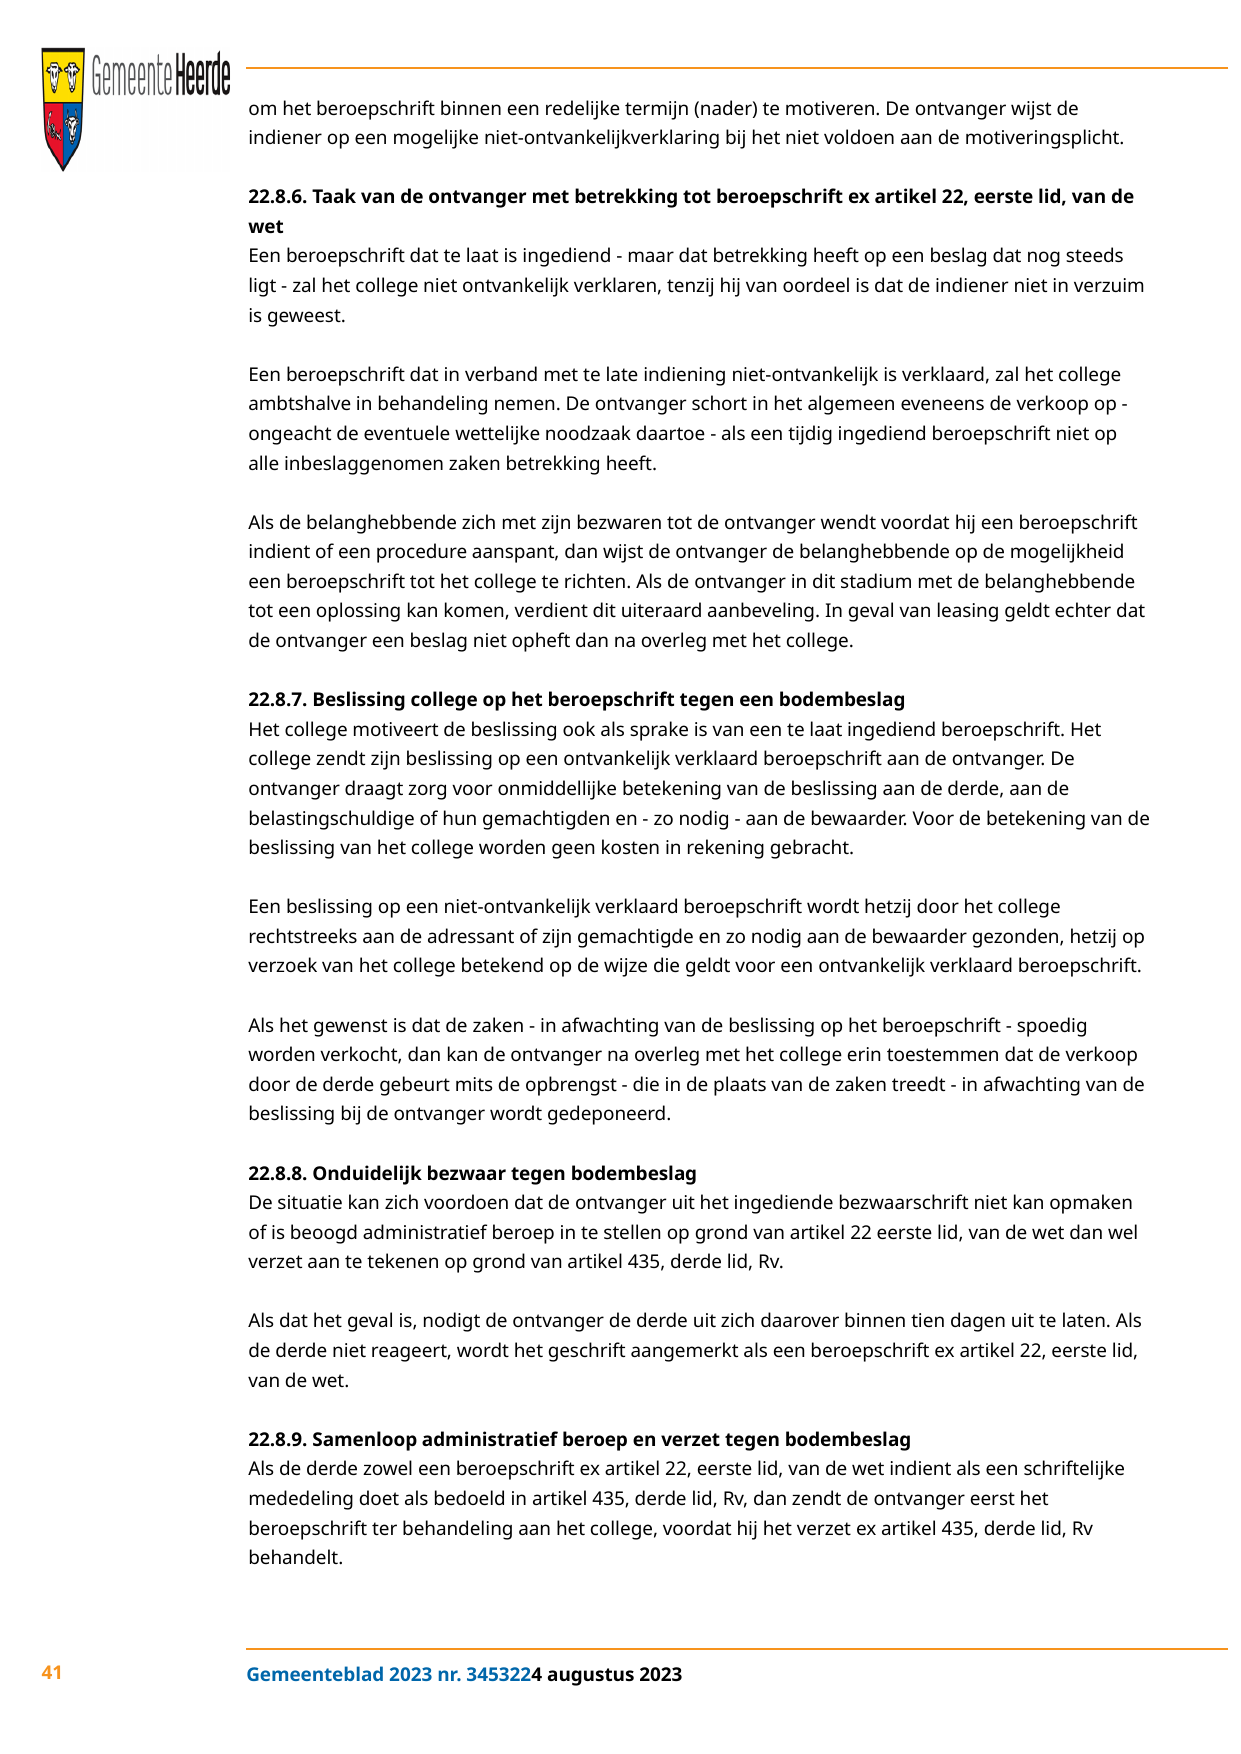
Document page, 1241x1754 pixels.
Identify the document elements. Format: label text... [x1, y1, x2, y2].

text 22.8.6. Taak van de ontvanger met betrekking tot beroepschrift ex artikel 22, eerste lid, van de wet [248, 183, 1152, 239]
text Als de derde zowel een beroepschrift ex artikel 22, eerste lid, van de wet indient als een schriftelijke mededeling doet als bedoeld in artikel 435, derde lid, Rv, dan zendt de ontvanger eerst het beroepschrift ter behandeling aan het college, voordat hij het verzet ex artikel 435, derde lid, Rv behandelt. [248, 1456, 1152, 1570]
text Als de belanghebbende zich met zijn bezwaren tot de ontvanger wendt voordat hij een beroepschrift indient of een procedure aanspant, dan wijst de ontvanger de belanghebbende op de mogelijkheid een beroepschrift tot het college te richten. Als de ontvanger in dit stadium met de belanghebbende tot een oplossing kan komen, verdient dit uiteraard aanbeveling. In geval van leasing geldt echter dat de ontvanger een beslag niet opheft dan na overleg met het college. [248, 509, 1152, 653]
text Het college motiveert de beslissing ook als sprake is van een te laat ingediend beroepschrift. Het college zendt zijn beslissing op een ontvankelijk verklaard beroepschrift aan de ontvanger. De ontvanger draagt zorg voor onmiddellijke betekening van de beslissing aan de derde, aan de belastingschuldige of hun gemachtigden en - zo nodig - aan de bewaarder. Voor de betekening van de beslissing van het college worden geen kosten in rekening gebracht. [248, 716, 1152, 860]
text Een beroepschrift dat te laat is ingediend - maar dat betrekking heeft op een beslag dat nog steeds ligt - zal het college niet ontvankelijk verklaren, tenzij hij van oordeel is dat de indiener niet in verzuim is geweest. [248, 243, 1152, 328]
picture [41, 47, 231, 172]
text Als het gewenst is dat de zaken - in afwachting van de beslissing op het beroepschrift - spoedig worden verkocht, dan kan de ontvanger na overleg met het college erin toestemmen dat de verkoop door de derde gebeurt mits de opbrengst - die in de plaats van de zaken treedt - in afwachting van de beslissing bij de ontvanger wordt gedeponeerd. [248, 1012, 1152, 1126]
text Een beroepschrift dat in verband met te late indiening niet-ontvankelijk is verklaard, zal het college ambtshalve in behandeling nemen. De ontvanger schort in het algemeen eveneens de verkoop op - ongeacht de eventuele wettelijke noodzaak daartoe - als een tijdig ingediend beroepschrift niet op alle inbeslaggenomen zaken betrekking heeft. [248, 361, 1152, 476]
text 22.8.9. Samenloop administratief beroep en verzet tegen bodembeslag [248, 1426, 1152, 1452]
text 22.8.7. Beslissing college op het beroepschrift tegen een bodembeslag [248, 686, 1152, 712]
text om het beroepschrift binnen een redelijke termijn (nader) te motiveren. De ontvanger wijst de indiener op een mogelijke niet-ontvankelijkverklaring bij het niet voldoen aan de motiveringsplicht. [248, 95, 1152, 150]
text 22.8.8. Onduidelijk bezwaar tegen bodembeslag [248, 1160, 1152, 1186]
text De situatie kan zich voordoen dat de ontvanger uit het ingediende bezwaarschrift niet kan opmaken of is beoogd administratief beroep in te stellen op grond van artikel 22 eerste lid, van de wet dan wel verzet aan te tekenen op grond van artikel 435, derde lid, Rv. [248, 1189, 1152, 1274]
text Een beslissing op een niet-ontvankelijk verklaard beroepschrift wordt hetzij door het college rechtstreeks aan de adressant of zijn gemachtigde en zo nodig aan de bewaarder gezonden, hetzij op verzoek van het college betekend op de wijze die geldt voor een ontvankelijk verklaard beroepschrift. [248, 893, 1152, 978]
text Als dat het geval is, nodigt de ontvanger de derde uit zich daarover binnen tien dagen uit te laten. Als de derde niet reageert, wordt het geschrift aangemerkt als een beroepschrift ex artikel 22, eerste lid, van de wet. [248, 1308, 1152, 1393]
